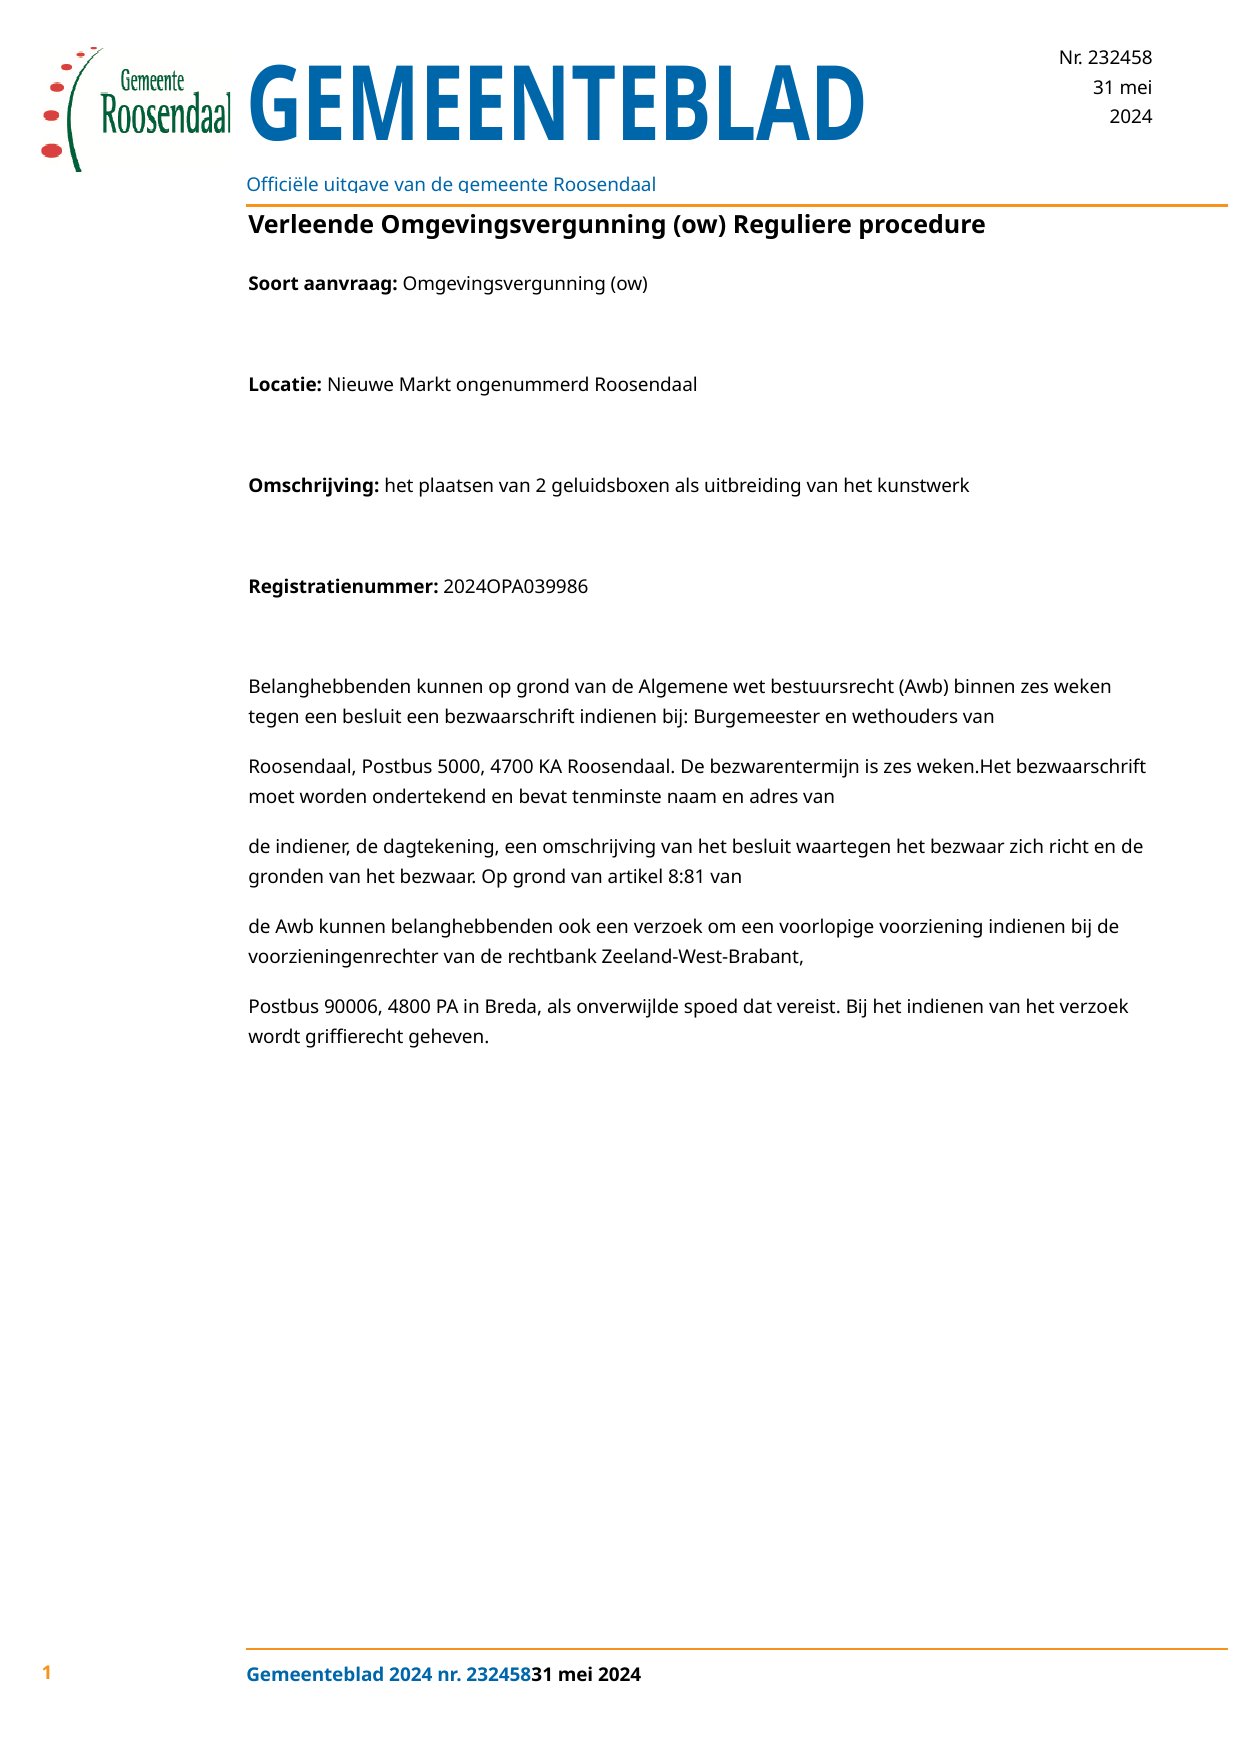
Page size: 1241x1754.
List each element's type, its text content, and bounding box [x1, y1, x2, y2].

text Soort aanvraag: Omgevingsvergunning (ow) [248, 270, 1152, 296]
text Belanghebbenden kunnen op grond van de Algemene wet bestuursrecht (Awb) binnen zes weken tegen een besluit een bezwaarschrift indienen bij: Burgemeester en wethouders van [248, 674, 1152, 729]
text Omschrijving: het plaatsen van 2 geluidsboxen als uitbreiding van het kunstwerk [248, 472, 1152, 498]
text Roosendaal, Postbus 5000, 4700 KA Roosendaal. De bezwarentermijn is zes weken.Het bezwaarschrift moet worden ondertekend en bevat tenminste naam en adres van [248, 754, 1152, 809]
picture [41, 47, 231, 172]
text Verleende Omgevingsvergunning (ow) Reguliere procedure [248, 207, 1152, 241]
text Locatie: Nieuwe Markt ongenummerd Roosendaal [248, 371, 1152, 397]
text Registratienummer: 2024OPA039986 [248, 573, 1152, 598]
text de Awb kunnen belanghebbenden ook een verzoek om een voorlopige voorziening indienen bij de voorzieningenrechter van de rechtbank Zeeland-West-Brabant, [248, 914, 1152, 969]
text Postbus 90006, 4800 PA in Breda, als onverwijlde spoed dat vereist. Bij het indienen van het verzoek wordt griffierecht geheven. [248, 994, 1152, 1049]
text de indiener, de dagtekening, een omschrijving van het besluit waartegen het bezwaar zich richt en de gronden van het bezwaar. Op grond van artikel 8:81 van [248, 834, 1152, 889]
